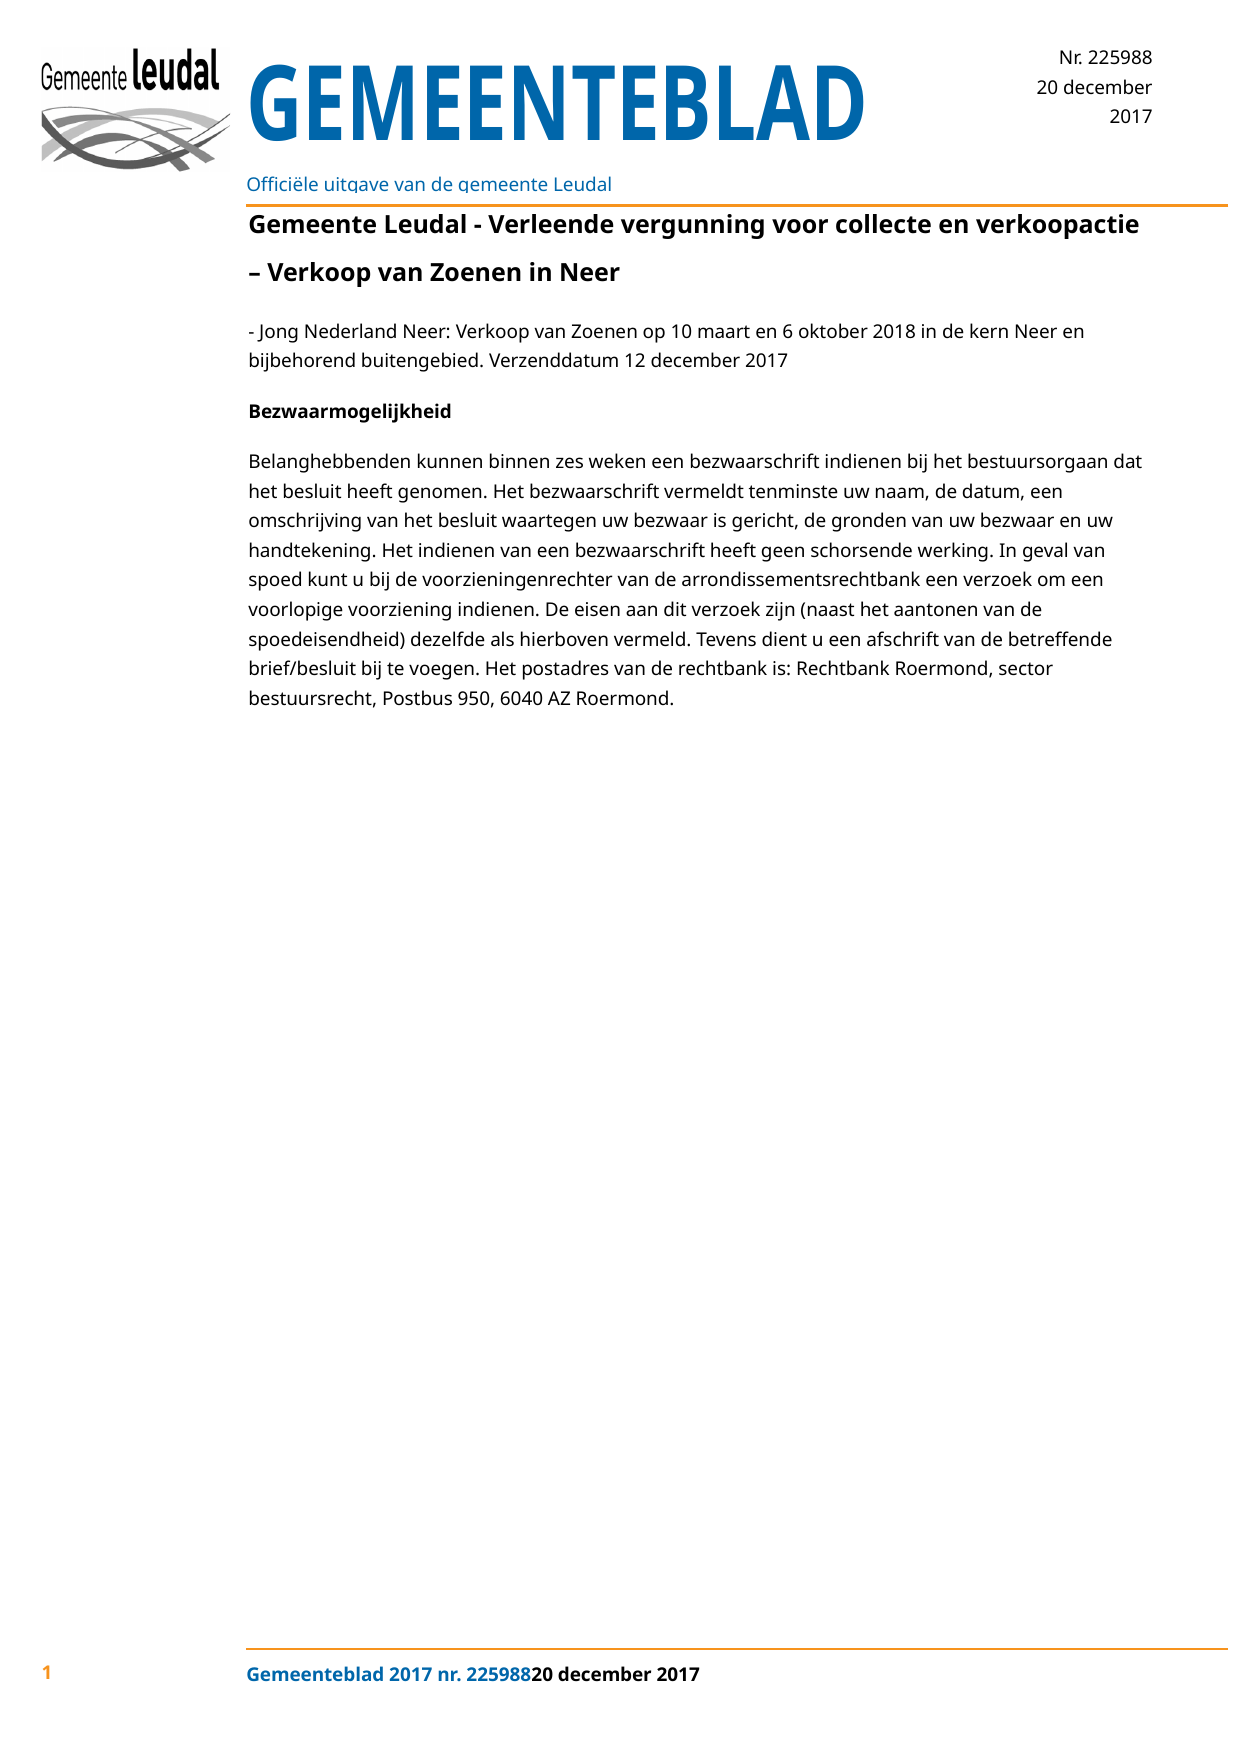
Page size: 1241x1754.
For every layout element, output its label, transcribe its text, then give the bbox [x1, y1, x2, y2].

picture [41, 47, 231, 172]
text - Jong Nederland Neer: Verkoop van Zoenen op 10 maart en 6 oktober 2018 in de kern Neer en bijbehorend buitengebied. Verzenddatum 12 december 2017 [248, 318, 1152, 373]
text Gemeente Leudal - Verleende vergunning voor collecte en verkoopactie – Verkoop van Zoenen in Neer [248, 207, 1152, 288]
text Belanghebbenden kunnen binnen zes weken een bezwaarschrift indienen bij het bestuursorgaan dat het besluit heeft genomen. Het bezwaarschrift vermeldt tenminste uw naam, de datum, een omschrijving van het besluit waartegen uw bezwaar is gericht, de gronden van uw bezwaar en uw handtekening. Het indienen van een bezwaarschrift heeft geen schorsende werking. In geval van spoed kunt u bij de voorzieningenrechter van de arrondissementsrechtbank een verzoek om een voorlopige voorziening indienen. De eisen aan dit verzoek zijn (naast het aantonen van de spoedeisendheid) dezelfde als hierboven vermeld. Tevens dient u een afschrift van de betreffende brief/besluit bij te voegen. Het postadres van de rechtbank is: Rechtbank Roermond, sector bestuursrecht, Postbus 950, 6040 AZ Roermond. [248, 448, 1152, 711]
text Bezwaarmogelijkheid [248, 398, 1152, 424]
